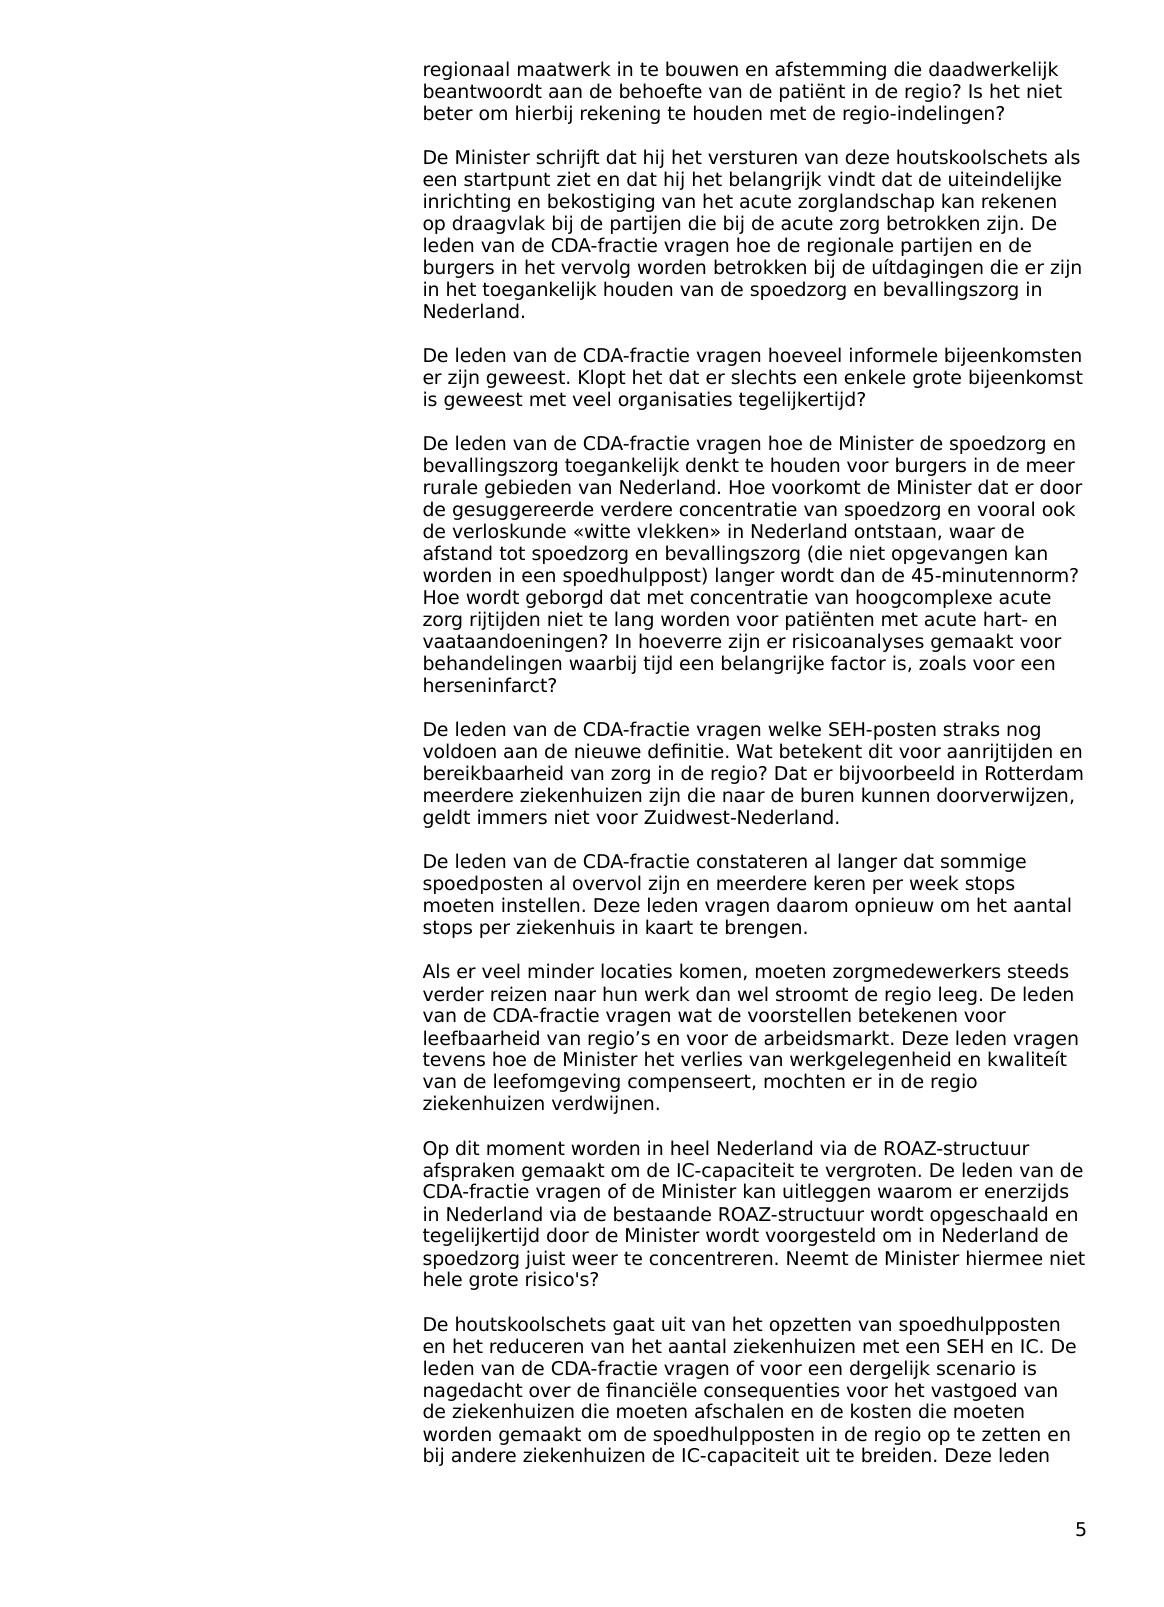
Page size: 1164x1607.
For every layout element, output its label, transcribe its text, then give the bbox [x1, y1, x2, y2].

text De leden van de CDA-fractie vragen hoe de Minister de spoedzorg en bevallingszorg toegankelijk denkt te houden voor burgers in de meer rurale gebieden van Nederland. Hoe voorkomt de Minister dat er door de gesuggereerde verdere concentratie van spoedzorg en vooral ook de verloskunde «witte vlekken» in Nederland ontstaan, waar de afstand tot spoedzorg en bevallingszorg (die niet opgevangen kan worden in een spoedhulppost) langer wordt dan de 45-minutennorm? Hoe wordt geborgd dat met concentratie van hoogcomplexe acute zorg rijtijden niet te lang worden voor patiënten met acute hart- en vaataandoeningen? In hoeverre zijn er risicoanalyses gemaakt voor behandelingen waarbij tijd een belangrijke factor is, zoals voor een herseninfarct? [422, 433, 1087, 697]
text De houtskoolschets gaat uit van het opzetten van spoedhulpposten en het reduceren van het aantal ziekenhuizen met een SEH en IC. De leden van de CDA-fractie vragen of voor een dergelijk scenario is nagedacht over de financiële consequenties voor het vastgoed van de ziekenhuizen die moeten afschalen en de kosten die moeten worden gemaakt om de spoedhulpposten in de regio op te zetten en bij andere ziekenhuizen de IC-capaciteit uit te breiden. Deze leden [422, 1313, 1087, 1467]
text regionaal maatwerk in te bouwen en afstemming die daadwerkelijk beantwoordt aan de behoefte van de patiënt in de regio? Is het niet beter om hierbij rekening te houden met de regio-indelingen? [422, 59, 1087, 125]
text De leden van de CDA-fractie constateren al langer dat sommige spoedposten al overvol zijn en meerdere keren per week stops moeten instellen. Deze leden vragen daarom opnieuw om het aantal stops per ziekenhuis in kaart te brengen. [422, 851, 1087, 939]
text Op dit moment worden in heel Nederland via de ROAZ-structuur afspraken gemaakt om de IC-capaciteit te vergroten. De leden van de CDA-fractie vragen of de Minister kan uitleggen waarom er enerzijds in Nederland via de bestaande ROAZ-structuur wordt opgeschaald en tegelijkertijd door de Minister wordt voorgesteld om in Nederland de spoedzorg juist weer te concentreren. Neemt de Minister hiermee niet hele grote risico's? [422, 1137, 1087, 1291]
text De leden van de CDA-fractie vragen hoeveel informele bijeenkomsten er zijn geweest. Klopt het dat er slechts een enkele grote bijeenkomst is geweest met veel organisaties tegelijkertijd? [422, 345, 1087, 411]
text De leden van de CDA-fractie vragen welke SEH-posten straks nog voldoen aan de nieuwe definitie. Wat betekent dit voor aanrijtijden en bereikbaarheid van zorg in de regio? Dat er bijvoorbeeld in Rotterdam meerdere ziekenhuizen zijn die naar de buren kunnen doorverwijzen, geldt immers niet voor Zuidwest-Nederland. [422, 719, 1087, 829]
text Als er veel minder locaties komen, moeten zorgmedewerkers steeds verder reizen naar hun werk dan wel stroomt de regio leeg. De leden van de CDA-fractie vragen wat de voorstellen betekenen voor leefbaarheid van regio’s en voor de arbeidsmarkt. Deze leden vragen tevens hoe de Minister het verlies van werkgelegenheid en kwaliteít van de leefomgeving compenseert, mochten er in de regio ziekenhuizen verdwijnen. [422, 961, 1087, 1115]
text De Minister schrijft dat hij het versturen van deze houtskoolschets als een startpunt ziet en dat hij het belangrijk vindt dat de uiteindelijke inrichting en bekostiging van het acute zorglandschap kan rekenen op draagvlak bij de partijen die bij de acute zorg betrokken zijn. De leden van de CDA-fractie vragen hoe de regionale partijen en de burgers in het vervolg worden betrokken bij de uítdagingen die er zijn in het toegankelijk houden van de spoedzorg en bevallingszorg in Nederland. [422, 147, 1087, 323]
